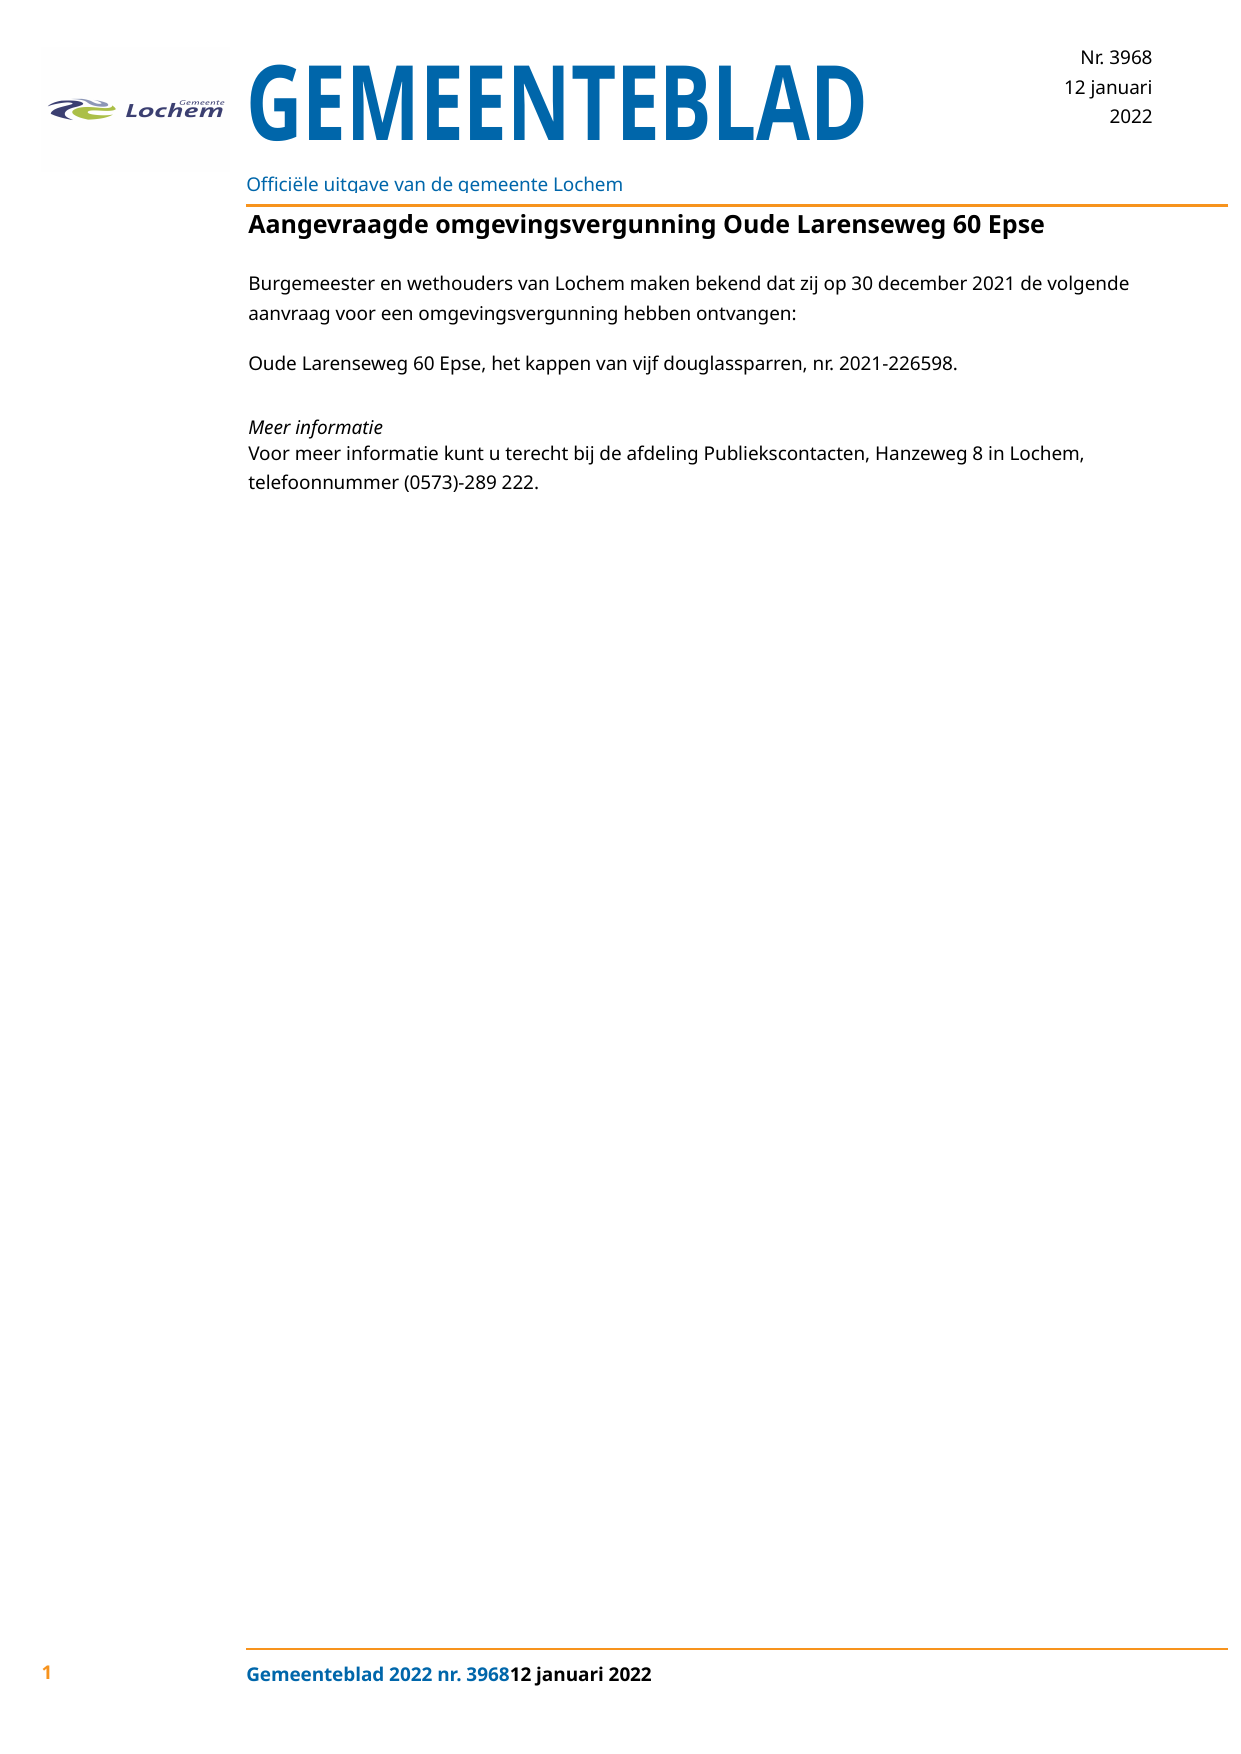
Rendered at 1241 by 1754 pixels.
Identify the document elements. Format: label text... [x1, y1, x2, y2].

picture [41, 47, 231, 172]
text Burgemeester en wethouders van Lochem maken bekend dat zij op 30 december 2021 de volgende aanvraag voor een omgevingsvergunning hebben ontvangen: [248, 270, 1152, 326]
text Aangevraagde omgevingsvergunning Oude Larenseweg 60 Epse [248, 207, 1152, 241]
text Meer informatie [248, 414, 1152, 440]
text Oude Larenseweg 60 Epse, het kappen van vijf douglassparren, nr. 2021-226598. [248, 350, 1152, 376]
text Voor meer informatie kunt u terecht bij de afdeling Publiekscontacten, Hanzeweg 8 in Lochem, telefoonnummer (0573)-289 222. [248, 440, 1152, 495]
